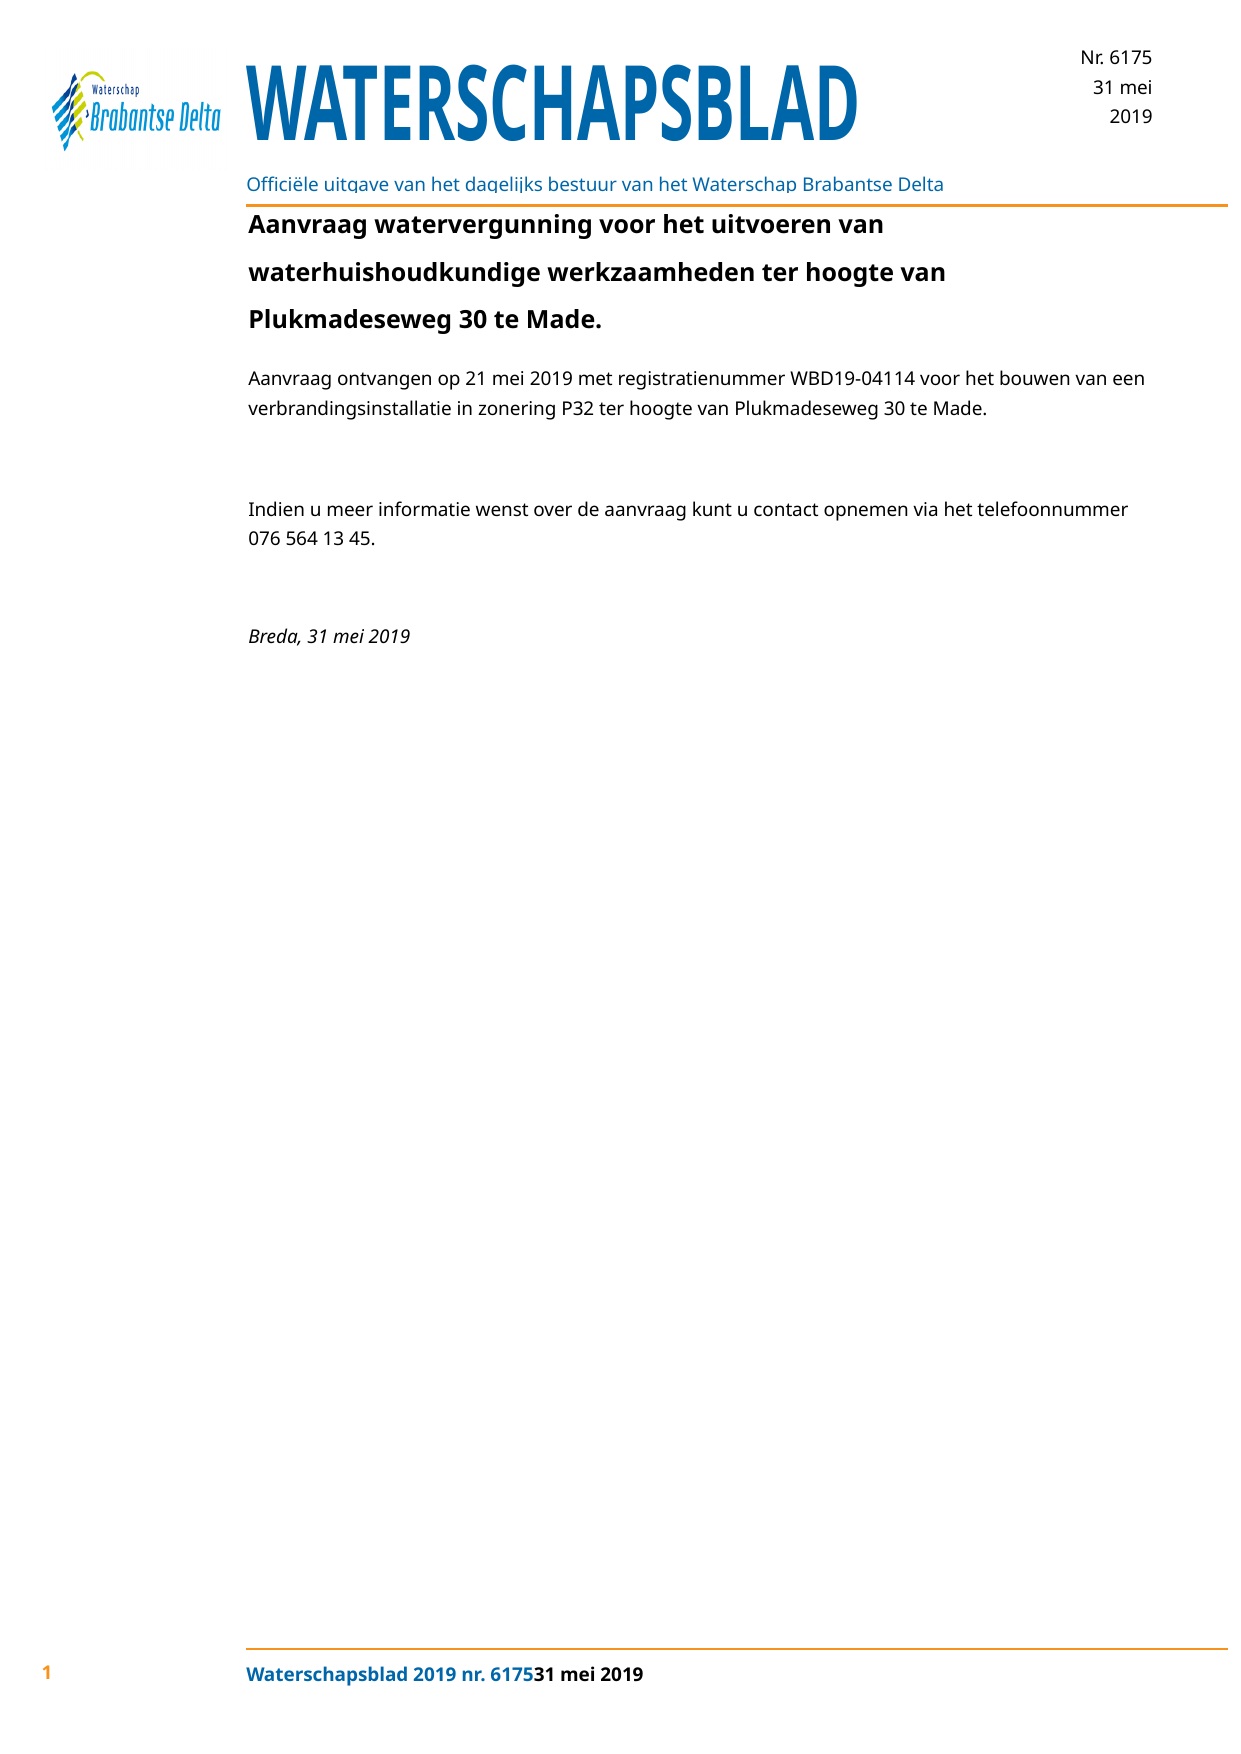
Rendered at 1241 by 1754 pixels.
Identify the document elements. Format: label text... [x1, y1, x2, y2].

text Breda, 31 mei 2019 [248, 624, 1152, 649]
picture [41, 47, 231, 172]
text Aanvraag ontvangen op 21 mei 2019 met registratienummer WBD19-04114 voor het bouwen van een verbrandingsinstallatie in zonering P32 ter hoogte van Plukmadeseweg 30 te Made. [248, 366, 1152, 421]
text Indien u meer informatie wenst over de aanvraag kunt u contact opnemen via het telefoonnummer 076 564 13 45. [248, 496, 1152, 551]
text Aanvraag watervergunning voor het uitvoeren van waterhuishoudkundige werkzaamheden ter hoogte van Plukmadeseweg 30 te Made. [248, 207, 1152, 336]
